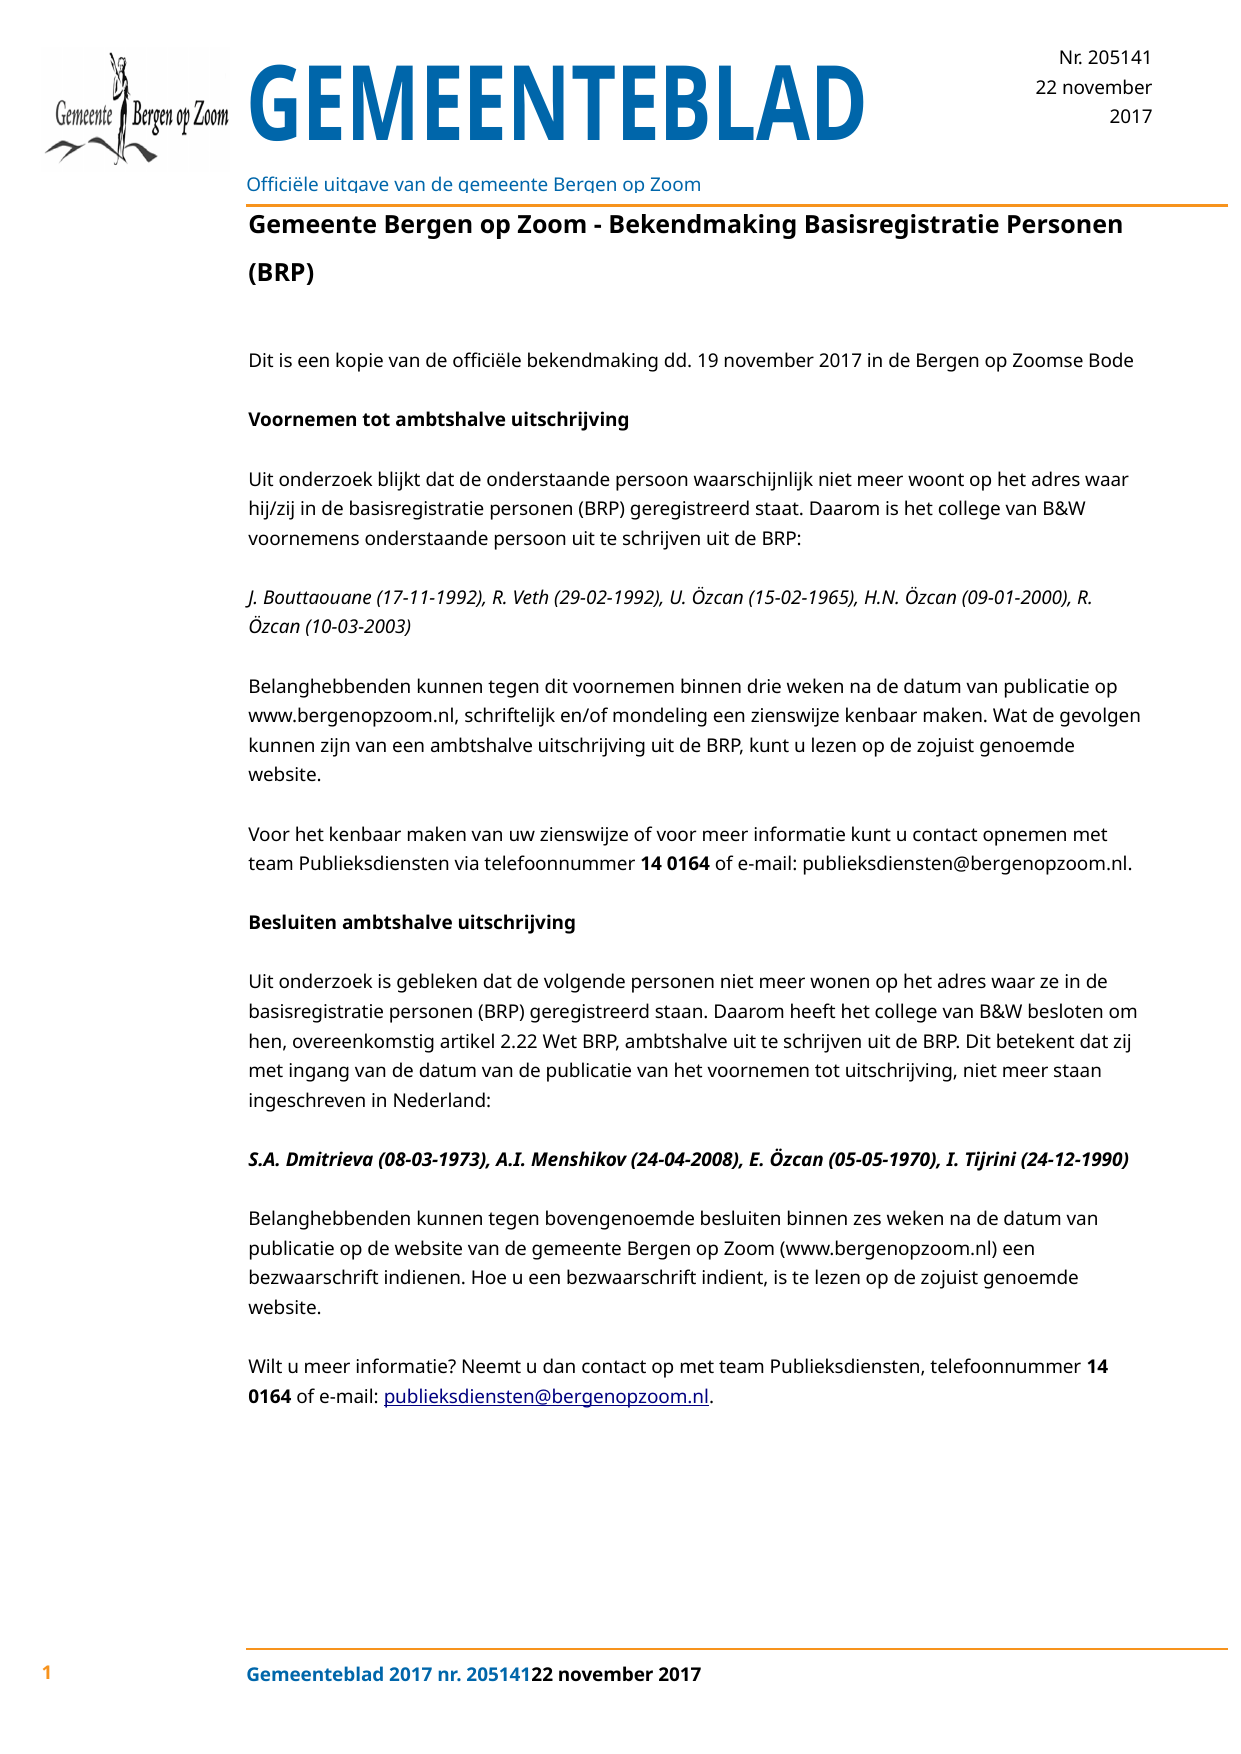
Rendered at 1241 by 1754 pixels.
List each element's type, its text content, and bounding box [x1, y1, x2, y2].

text Uit onderzoek is gebleken dat de volgende personen niet meer wonen op het adres waar ze in de basisregistratie personen (BRP) geregistreerd staan. Daarom heeft het college van B&W besloten om hen, overeenkomstig artikel 2.22 Wet BRP, ambtshalve uit te schrijven uit de BRP. Dit betekent dat zij met ingang van de datum van de publicatie van het voornemen tot uitschrijving, niet meer staan ingeschreven in Nederland: [248, 969, 1152, 1113]
text S.A. Dmitrieva (08-03-1973), A.I. Menshikov (24-04-2008), E. Özcan (05-05-1970), I. Tijrini (24-12-1990) [248, 1146, 1152, 1172]
text Uit onderzoek blijkt dat de onderstaande persoon waarschijnlijk niet meer woont op het adres waar hij/zij in de basisregistratie personen (BRP) geregistreerd staat. Daarom is het college van B&W voornemens onderstaande persoon uit te schrijven uit de BRP: [248, 466, 1152, 551]
text Belanghebbenden kunnen tegen dit voornemen binnen drie weken na de datum van publicatie op www.bergenopzoom.nl, schriftelijk en/of mondeling een zienswijze kenbaar maken. Wat de gevolgen kunnen zijn van een ambtshalve uitschrijving uit de BRP, kunt u lezen op de zojuist genoemde website. [248, 673, 1152, 787]
text Belanghebbenden kunnen tegen bovengenoemde besluiten binnen zes weken na de datum van publicatie op de website van de gemeente Bergen op Zoom (www.bergenopzoom.nl) een bezwaarschrift indienen. Hoe u een bezwaarschrift indient, is te lezen op de zojuist genoemde website. [248, 1205, 1152, 1320]
text Wilt u meer informatie? Neemt u dan contact op met team Publieksdiensten, telefoonnummer 14 0164 of e-mail: publieksdiensten@bergenopzoom.nl. [248, 1353, 1152, 1409]
text Dit is een kopie van de officiële bekendmaking dd. 19 november 2017 in de Bergen op Zoomse Bode [248, 347, 1152, 373]
text Gemeente Bergen op Zoom - Bekendmaking Basisregistratie Personen (BRP) [248, 207, 1152, 288]
picture [41, 47, 231, 172]
text Voor het kenbaar maken van uw zienswijze of voor meer informatie kunt u contact opnemen met team Publieksdiensten via telefoonnummer 14 0164 of e-mail: publieksdiensten@bergenopzoom.nl. [248, 821, 1152, 876]
text Besluiten ambtshalve uitschrijving [248, 909, 1152, 935]
text J. Bouttaouane (17-11-1992), R. Veth (29-02-1992), U. Özcan (15-02-1965), H.N. Özcan (09-01-2000), R. Özcan (10-03-2003) [248, 584, 1152, 639]
text Voornemen tot ambtshalve uitschrijving [248, 407, 1152, 432]
